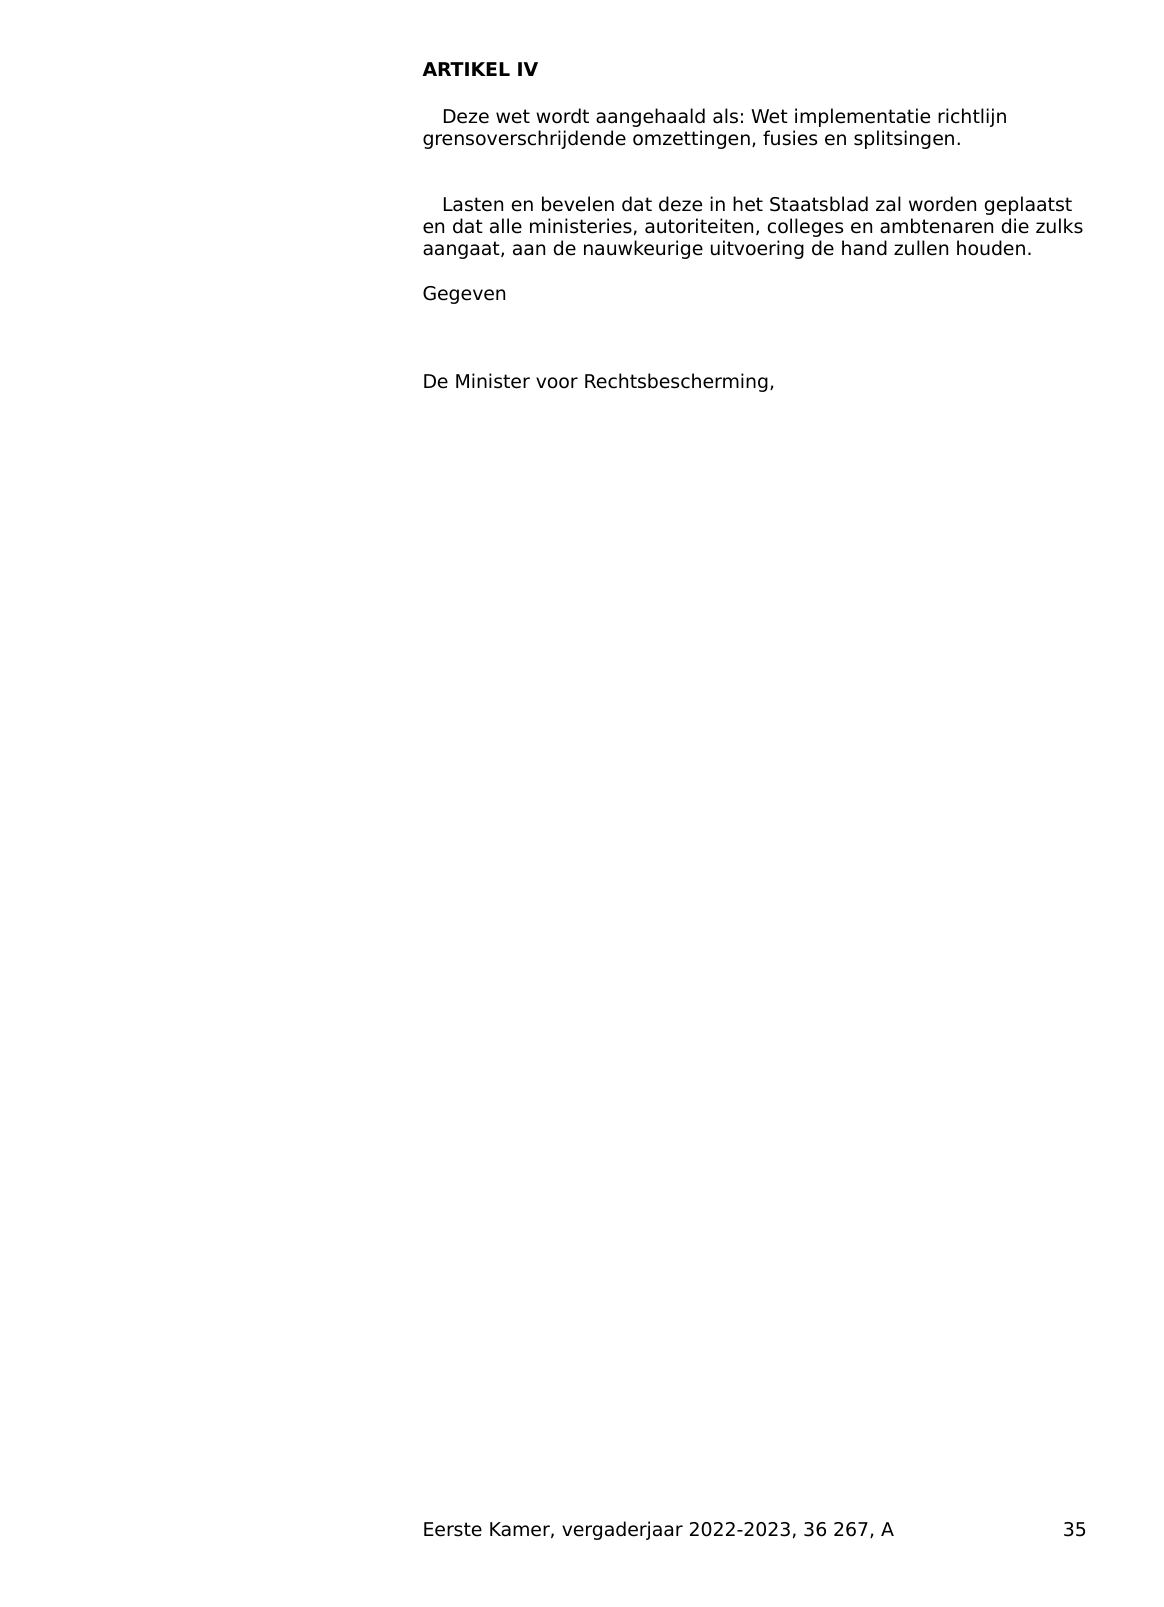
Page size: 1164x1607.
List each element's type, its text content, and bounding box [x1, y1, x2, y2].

text Deze wet wordt aangehaald als: Wet implementatie richtlijn grensoverschrijdende omzettingen, fusies en splitsingen. [422, 106, 1087, 150]
text Lasten en bevelen dat deze in het Staatsblad zal worden geplaatst en dat alle ministeries, autoriteiten, colleges en ambtenaren die zulks aangaat, aan de nauwkeurige uitvoering de hand zullen houden. [422, 194, 1087, 260]
subtitle ARTIKEL IV [422, 59, 1087, 81]
text Gegeven [422, 282, 1087, 304]
text De Minister voor Rechtsbescherming, [422, 371, 1087, 393]
